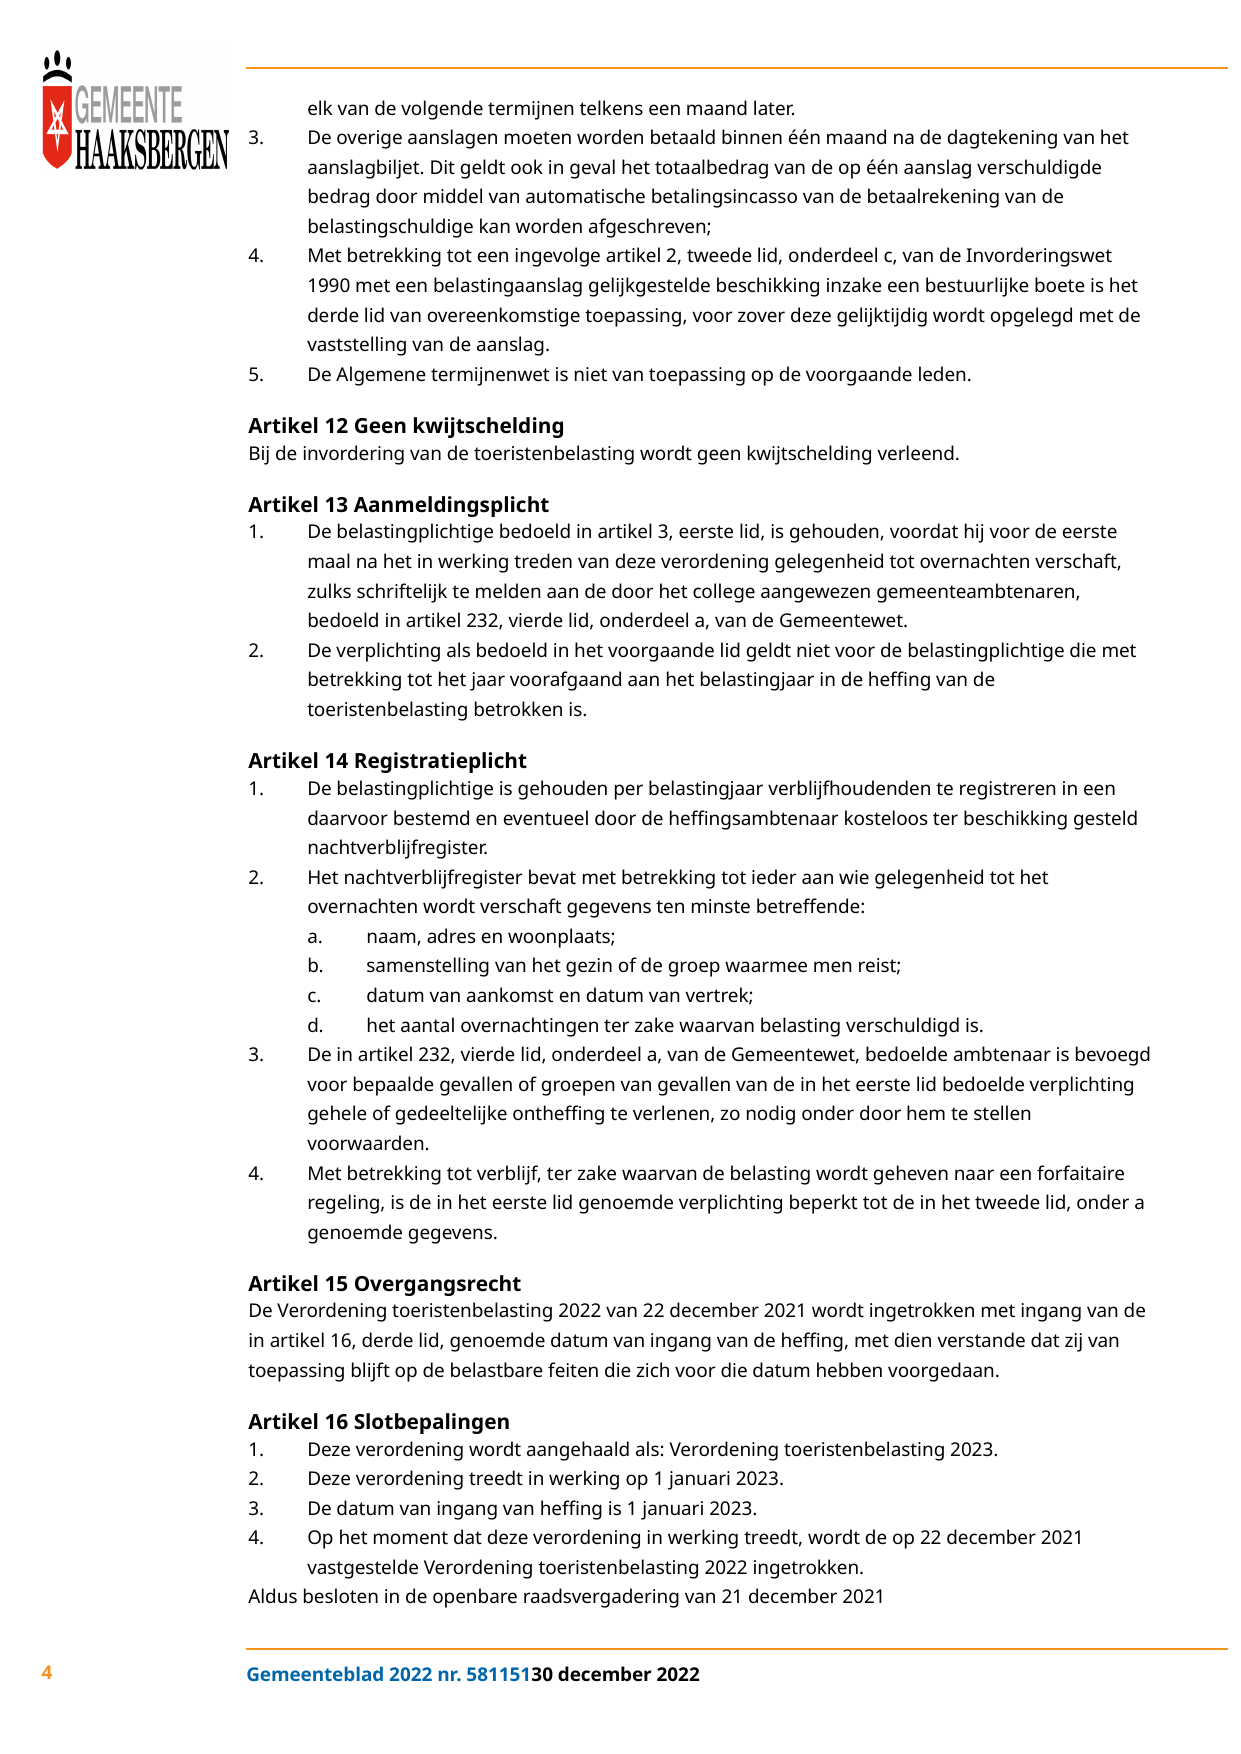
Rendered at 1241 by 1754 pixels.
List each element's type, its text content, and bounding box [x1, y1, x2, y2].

text De Verordening toeristenbelasting 2022 van 22 december 2021 wordt ingetrokken met ingang van de in artikel 16, derde lid, genoemde datum van ingang van de heffing, met dien verstande dat zij van toepassing blijft op de belastbare feiten die zich voor die datum hebben voorgedaan. [248, 1298, 1152, 1383]
list elk van de volgende termijnen telkens een maand later. [248, 95, 1152, 121]
list Met betrekking tot een ingevolge artikel 2, tweede lid, onderdeel c, van de Invorderingswet 1990 met een belastingaanslag gelijkgestelde beschikking inzake een bestuurlijke boete is het derde lid van overeenkomstige toepassing, voor zover deze gelijktijdig wordt opgelegd met de vaststelling van de aanslag. [248, 243, 1152, 357]
picture [41, 47, 231, 172]
list De verplichting als bedoeld in het voorgaande lid geldt niet voor de belastingplichtige die met betrekking tot het jaar voorafgaand aan het belastingjaar in de heffing van de toeristenbelasting betrokken is. [248, 637, 1152, 722]
list De datum van ingang van heffing is 1 januari 2023. [248, 1495, 1152, 1521]
list Deze verordening treedt in werking op 1 januari 2023. [248, 1465, 1152, 1491]
list De Algemene termijnenwet is niet van toepassing op de voorgaande leden. [248, 361, 1152, 387]
text Artikel 15 Overgangsrecht [248, 1269, 1152, 1298]
text Artikel 12 Geen kwijtschelding [248, 411, 1152, 440]
text Artikel 16 Slotbepalingen [248, 1407, 1152, 1436]
list De in artikel 232, vierde lid, onderdeel a, van de Gemeentewet, bedoelde ambtenaar is bevoegd voor bepaalde gevallen of groepen van gevallen van de in het eerste lid bedoelde verplichting gehele of gedeeltelijke ontheffing te verlenen, zo nodig onder door hem te stellen voorwaarden. [248, 1041, 1152, 1156]
list De belastingplichtige bedoeld in artikel 3, eerste lid, is gehouden, voordat hij voor de eerste maal na het in werking treden van deze verordening gelegenheid tot overnachten verschaft, zulks schriftelijk te melden aan de door het college aangewezen gemeenteambtenaren, bedoeld in artikel 232, vierde lid, onderdeel a, van de Gemeentewet. [248, 519, 1152, 633]
list Het nachtverblijfregister bevat met betrekking tot ieder aan wie gelegenheid tot het overnachten wordt verschaft gegevens ten minste betreffende: [248, 864, 1152, 919]
list het aantal overnachtingen ter zake waarvan belasting verschuldigd is. [307, 1012, 1152, 1037]
text Bij de invordering van de toeristenbelasting wordt geen kwijtschelding verleend. [248, 440, 1152, 466]
text Artikel 14 Registratieplicht [248, 747, 1152, 775]
list naam, adres en woonplaats; [307, 923, 1152, 949]
list De belastingplichtige is gehouden per belastingjaar verblijfhoudenden te registreren in een daarvoor bestemd en eventueel door de heffingsambtenaar kosteloos ter beschikking gesteld nachtverblijfregister. [248, 775, 1152, 860]
list Op het moment dat deze verordening in werking treedt, wordt de op 22 december 2021 vastgestelde Verordening toeristenbelasting 2022 ingetrokken. [248, 1524, 1152, 1580]
list samenstelling van het gezin of de groep waarmee men reist; [307, 953, 1152, 978]
text Aldus besloten in de openbare raadsvergadering van 21 december 2021 [248, 1584, 1152, 1609]
list De overige aanslagen moeten worden betaald binnen één maand na de dagtekening van het aanslagbiljet. Dit geldt ook in geval het totaalbedrag van de op één aanslag verschuldigde bedrag door middel van automatische betalingsincasso van de betaalrekening van de belastingschuldige kan worden afgeschreven; [248, 124, 1152, 239]
list Met betrekking tot verblijf, ter zake waarvan de belasting wordt geheven naar een forfaitaire regeling, is de in het eerste lid genoemde verplichting beperkt tot de in het tweede lid, onder a genoemde gegevens. [248, 1160, 1152, 1244]
text Artikel 13 Aanmeldingsplicht [248, 490, 1152, 519]
list datum van aankomst en datum van vertrek; [307, 982, 1152, 1008]
list Deze verordening wordt aangehaald als: Verordening toeristenbelasting 2023. [248, 1436, 1152, 1461]
